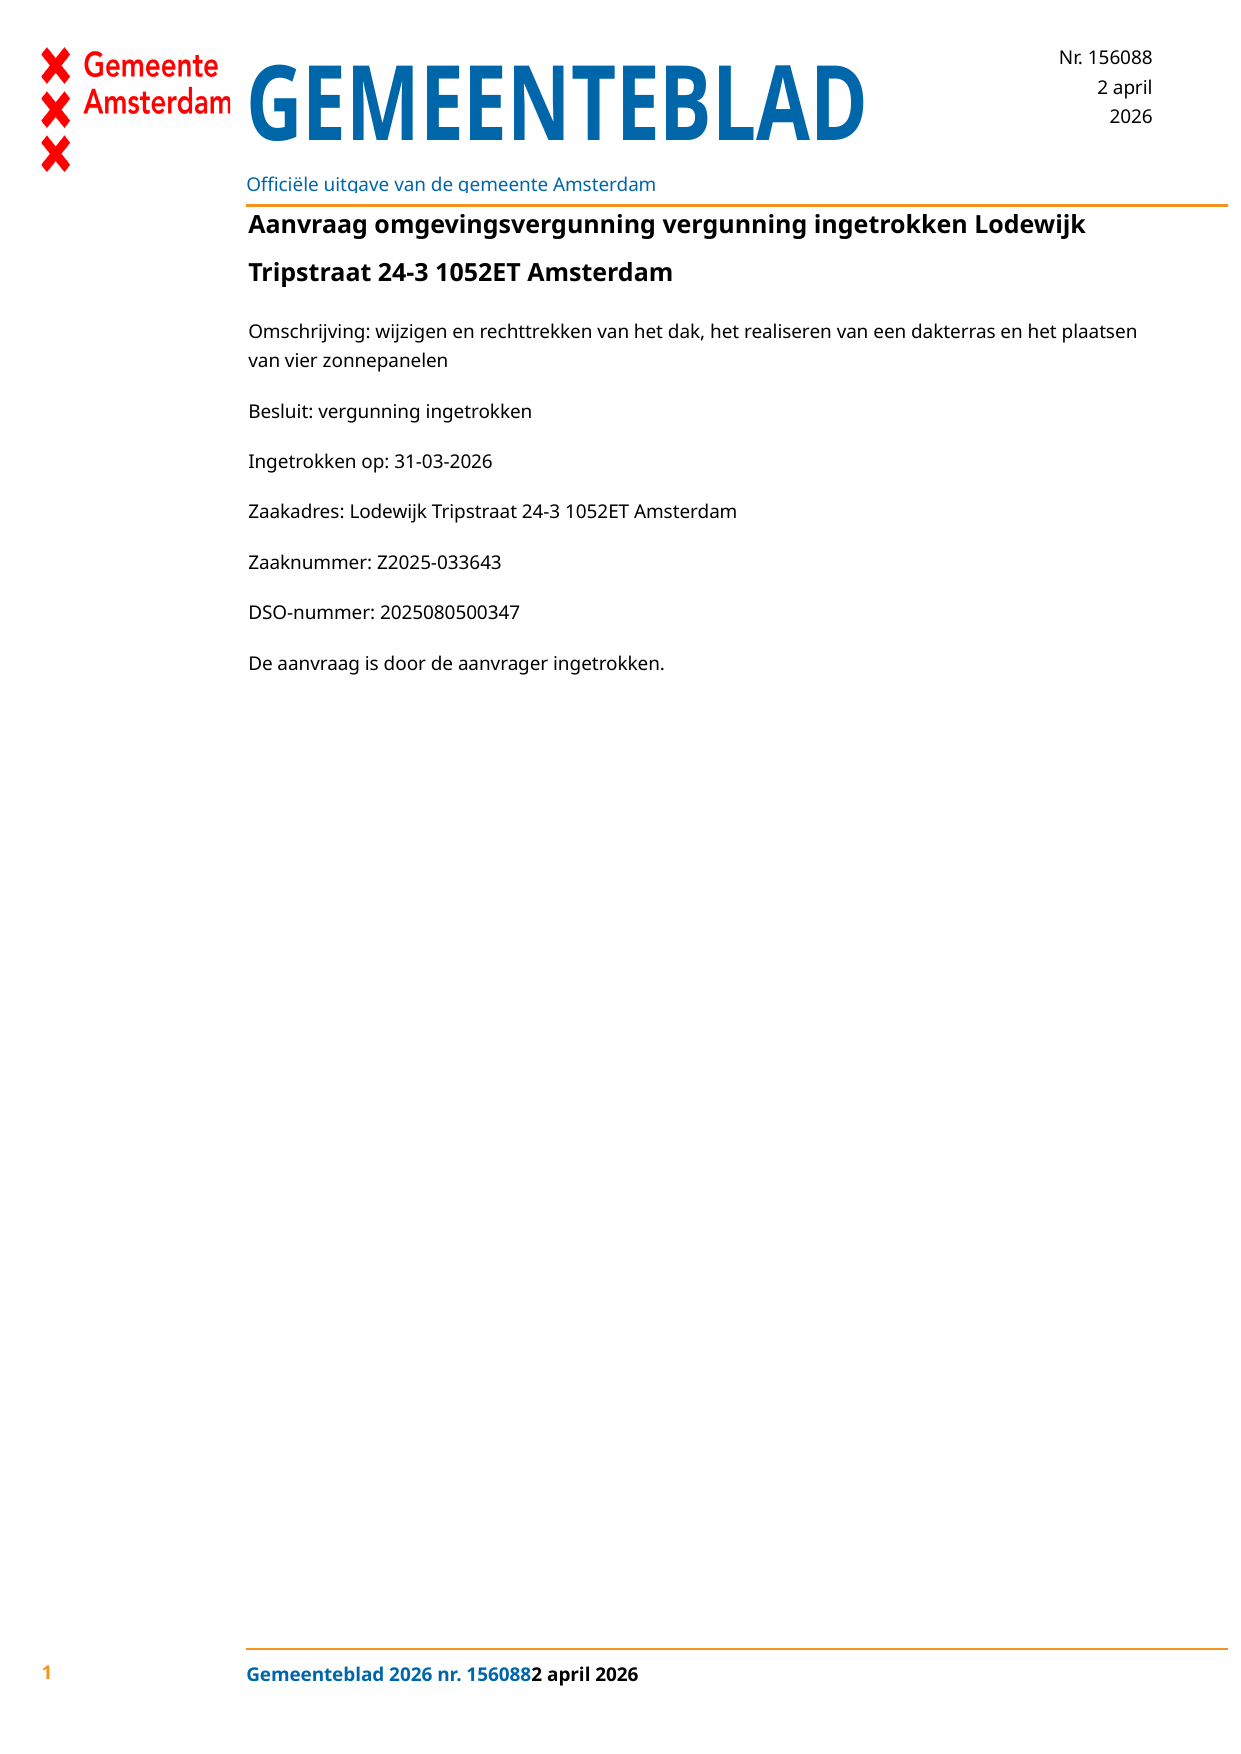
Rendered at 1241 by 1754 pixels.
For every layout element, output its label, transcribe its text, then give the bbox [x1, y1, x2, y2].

text De aanvraag is door de aanvrager ingetrokken. [248, 650, 1152, 676]
text Besluit: vergunning ingetrokken [248, 398, 1152, 424]
picture [41, 47, 231, 172]
text Aanvraag omgevingsvergunning vergunning ingetrokken Lodewijk Tripstraat 24-3 1052ET Amsterdam [248, 207, 1152, 288]
text Zaakadres: Lodewijk Tripstraat 24-3 1052ET Amsterdam [248, 499, 1152, 524]
text Zaaknummer: Z2025-033643 [248, 549, 1152, 575]
text Omschrijving: wijzigen en rechttrekken van het dak, het realiseren van een dakterras en het plaatsen van vier zonnepanelen [248, 318, 1152, 373]
text Ingetrokken op: 31-03-2026 [248, 448, 1152, 474]
text DSO-nummer: 2025080500347 [248, 599, 1152, 625]
